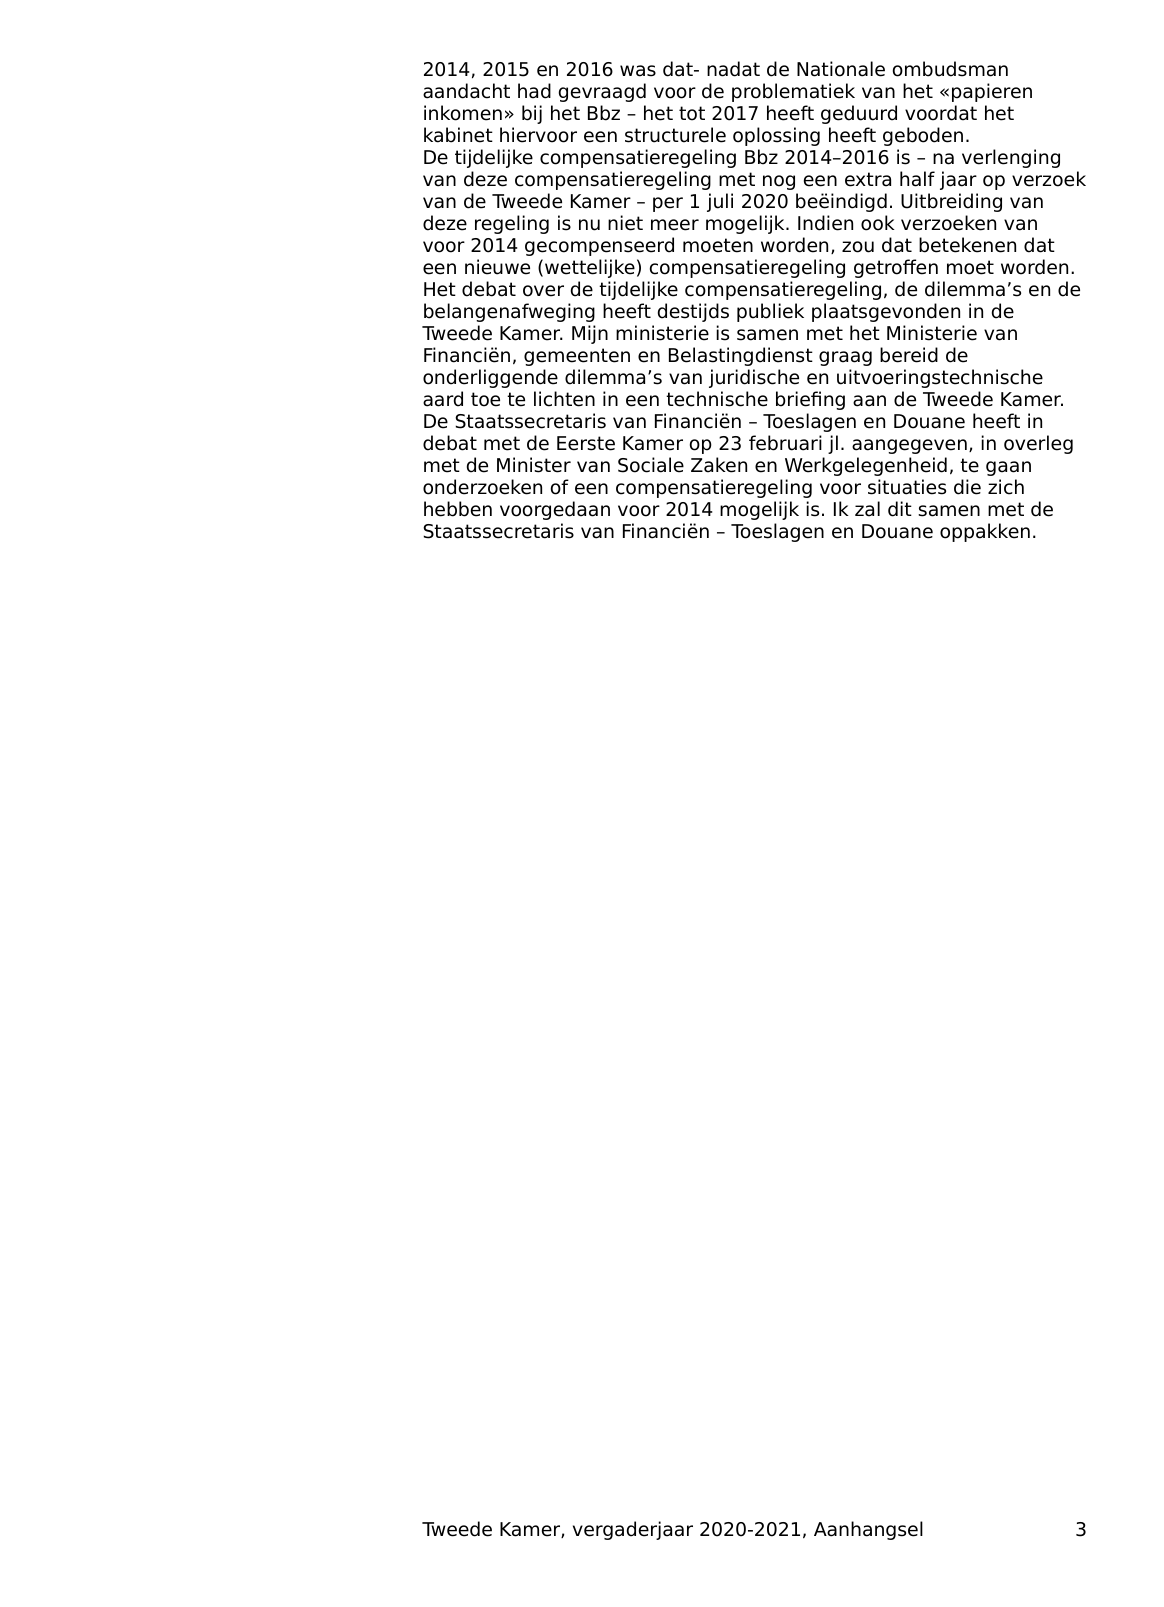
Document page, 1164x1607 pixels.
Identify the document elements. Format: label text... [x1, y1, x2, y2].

text Het debat over de tijdelijke compensatieregeling, de dilemma’s en de belangenafweging heeft destijds publiek plaatsgevonden in de Tweede Kamer. Mijn ministerie is samen met het Ministerie van Financiën, gemeenten en Belastingdienst graag bereid de onderliggende dilemma’s van juridische en uitvoeringstechnische aard toe te lichten in een technische briefing aan de Tweede Kamer. De Staatssecretaris van Financiën – Toeslagen en Douane heeft in debat met de Eerste Kamer op 23 februari jl. aangegeven, in overleg met de Minister van Sociale Zaken en Werkgelegenheid, te gaan onderzoeken of een compensatieregeling voor situaties die zich hebben voorgedaan voor 2014 mogelijk is. Ik zal dit samen met de Staatssecretaris van Financiën – Toeslagen en Douane oppakken. [422, 279, 1087, 543]
text 2014, 2015 en 2016 was dat- nadat de Nationale ombudsman aandacht had gevraagd voor de problematiek van het «papieren inkomen» bij het Bbz – het tot 2017 heeft geduurd voordat het kabinet hiervoor een structurele oplossing heeft geboden. [422, 59, 1087, 147]
text De tijdelijke compensatieregeling Bbz 2014–2016 is – na verlenging van deze compensatieregeling met nog een extra half jaar op verzoek van de Tweede Kamer – per 1 juli 2020 beëindigd. Uitbreiding van deze regeling is nu niet meer mogelijk. Indien ook verzoeken van voor 2014 gecompenseerd moeten worden, zou dat betekenen dat een nieuwe (wettelijke) compensatieregeling getroffen moet worden. [422, 147, 1087, 279]
